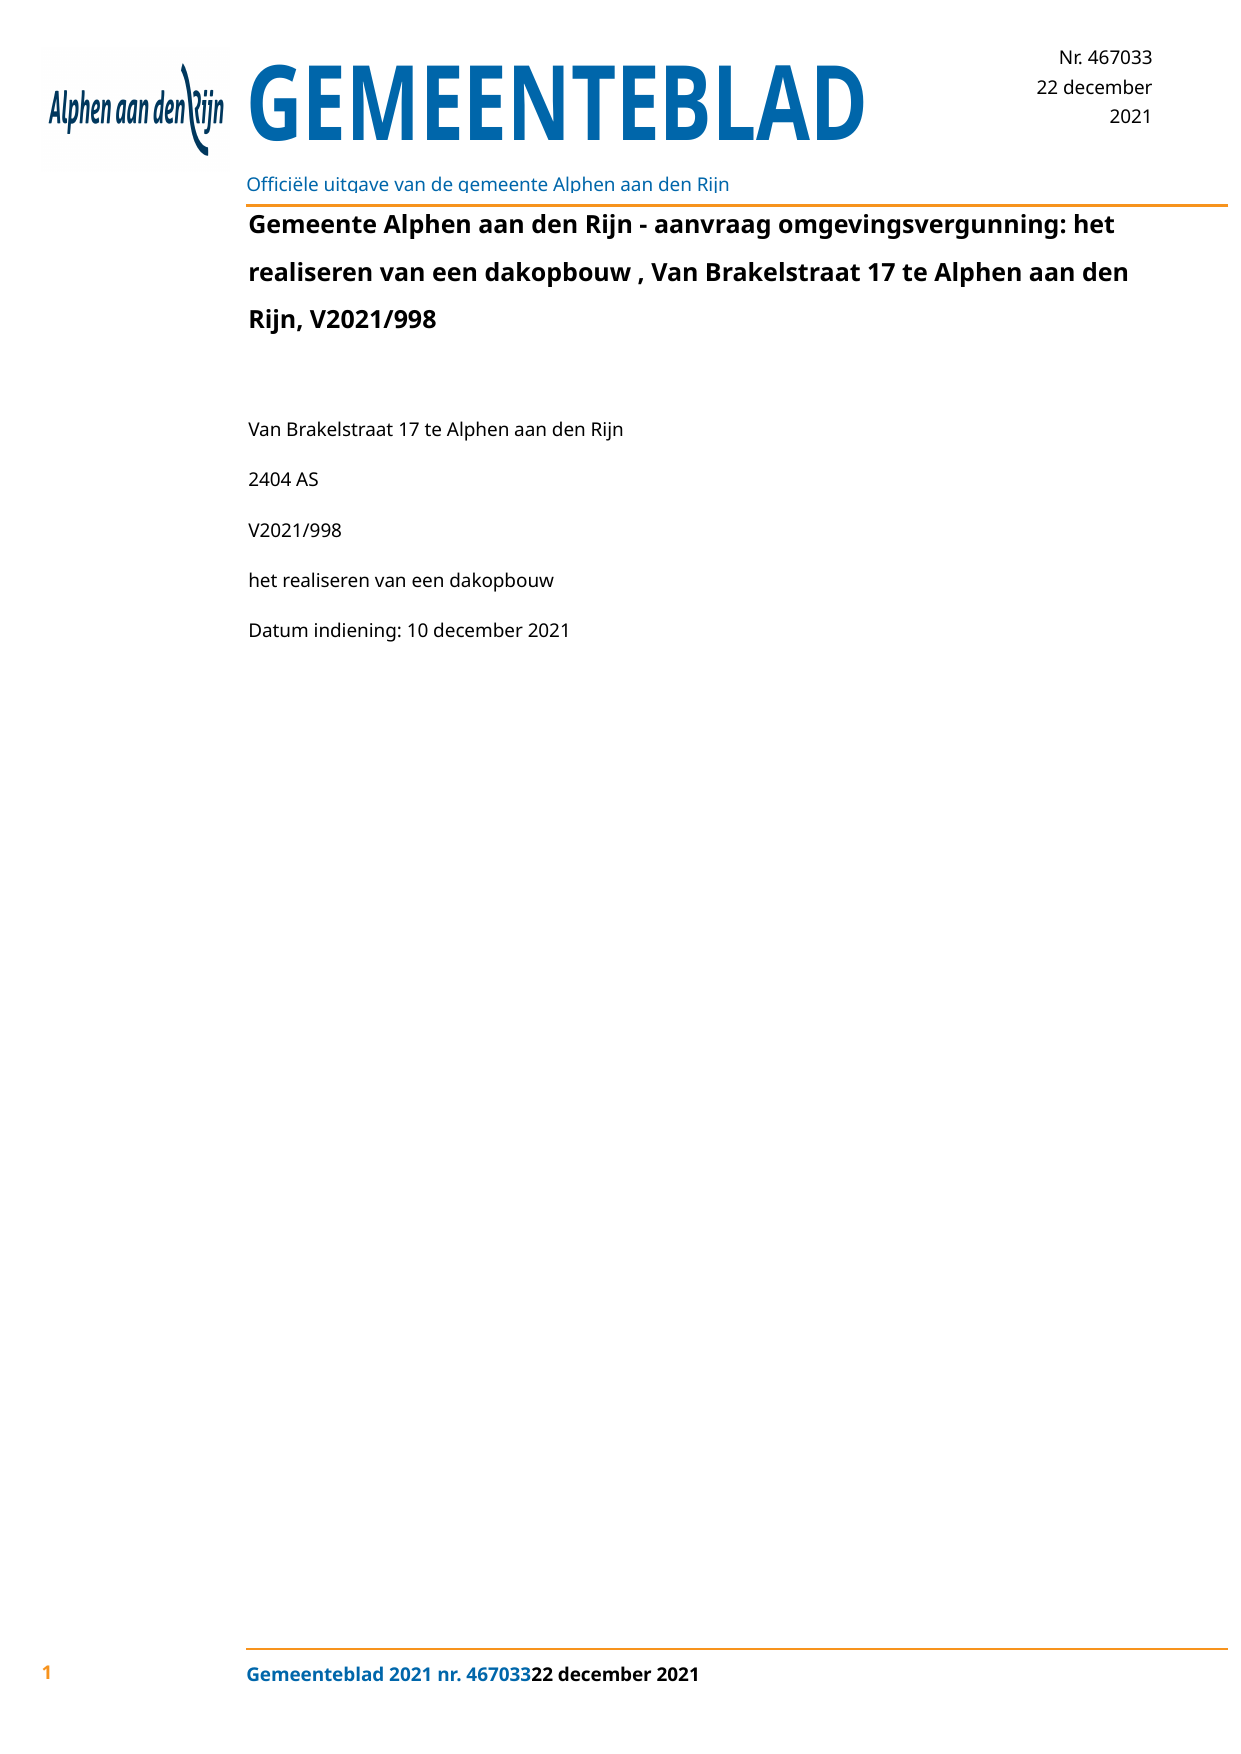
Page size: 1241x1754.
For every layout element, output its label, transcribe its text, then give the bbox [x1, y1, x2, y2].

text Gemeente Alphen aan den Rijn - aanvraag omgevingsvergunning: het realiseren van een dakopbouw , Van Brakelstraat 17 te Alphen aan den Rijn, V2021/998 [248, 207, 1152, 336]
text het realiseren van een dakopbouw [248, 567, 1152, 593]
text 2404 AS [248, 466, 1152, 492]
text Van Brakelstraat 17 te Alphen aan den Rijn [248, 416, 1152, 442]
text Datum indiening: 10 december 2021 [248, 618, 1152, 643]
text V2021/998 [248, 517, 1152, 542]
picture [41, 47, 231, 172]
